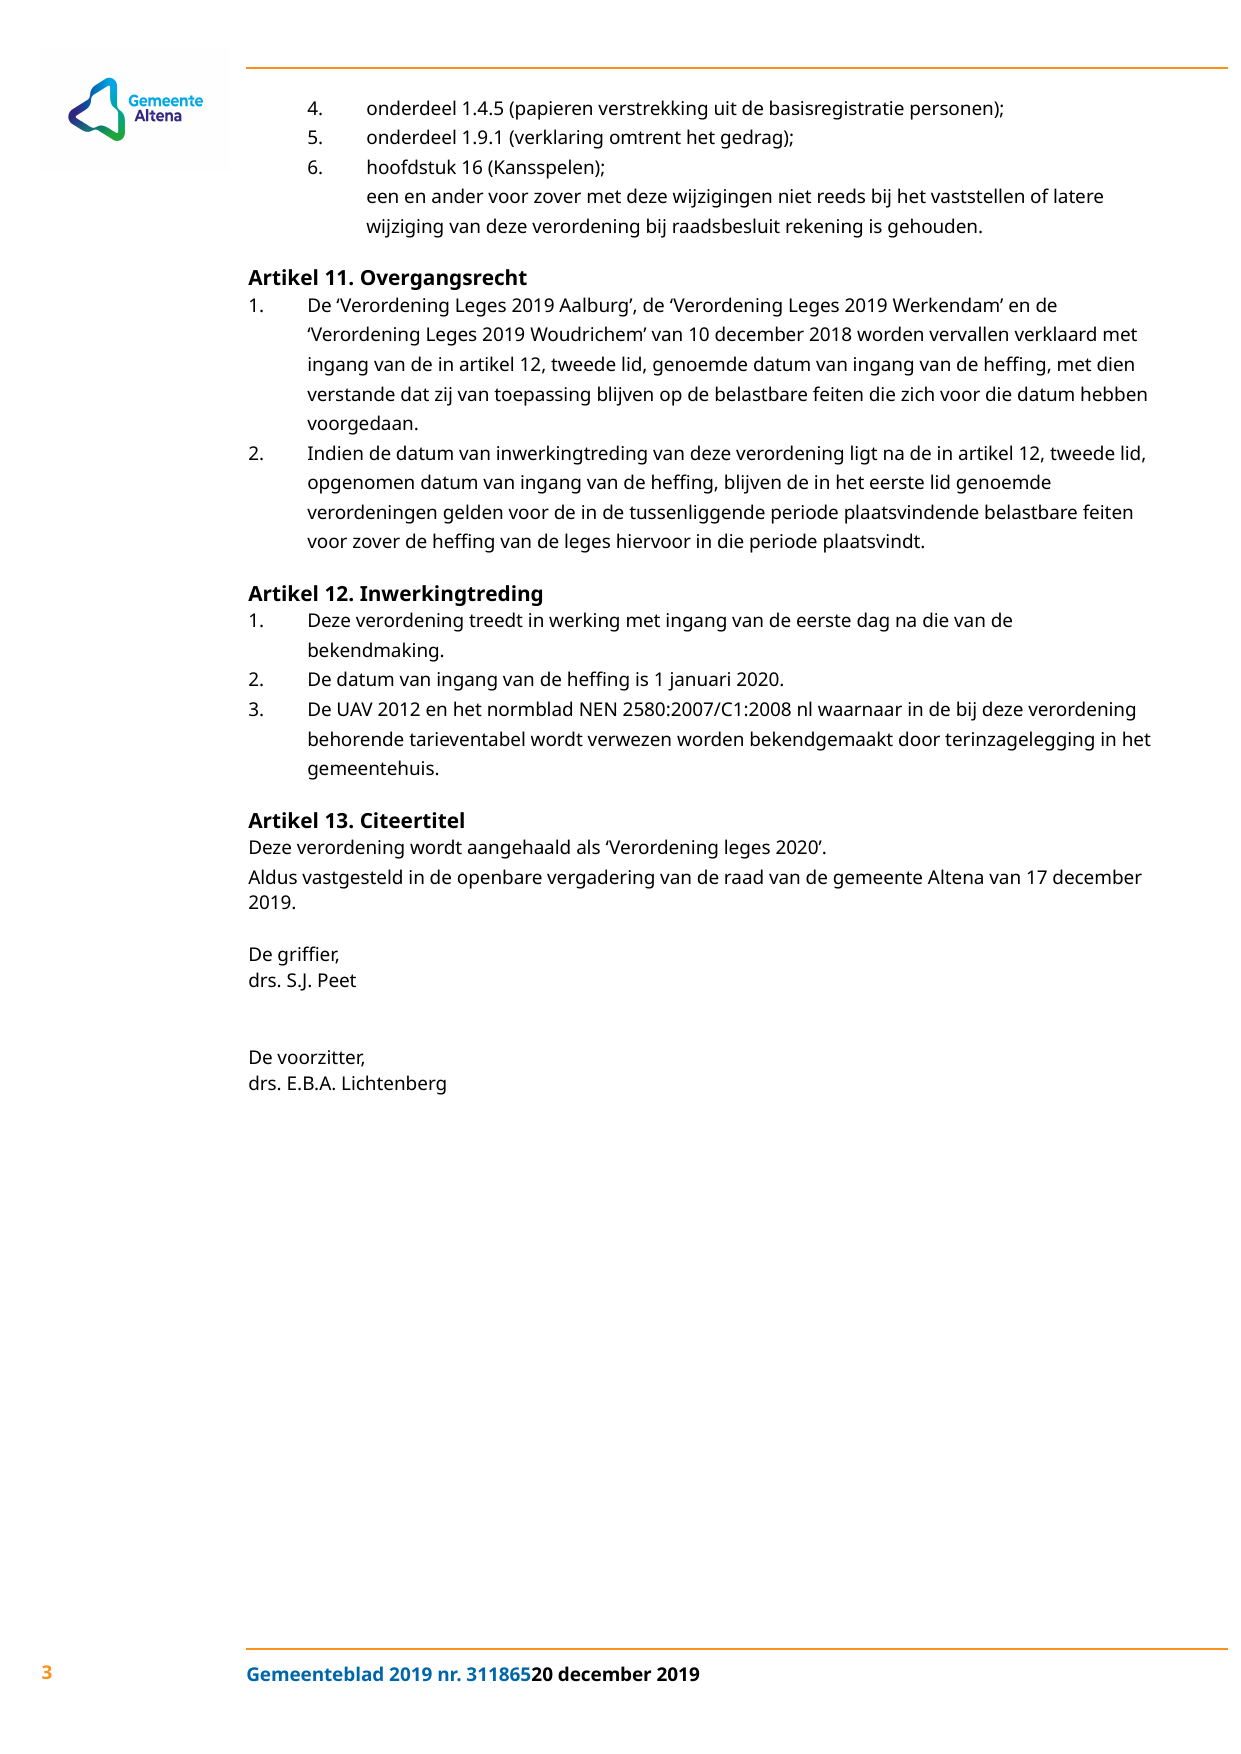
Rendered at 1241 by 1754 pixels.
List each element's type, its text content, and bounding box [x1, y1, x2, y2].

list Deze verordening treedt in werking met ingang van de eerste dag na die van de bekendmaking. [248, 607, 1152, 663]
text Artikel 12. Inwerkingtreding [248, 579, 1152, 607]
list onderdeel 1.4.5 (papieren verstrekking uit de basisregistratie personen); [307, 95, 1152, 121]
text Aldus vastgesteld in de openbare vergadering van de raad van de gemeente Altena van 17 december 2019. [248, 864, 1152, 915]
text Artikel 11. Overgangsrecht [248, 263, 1152, 292]
text Deze verordening wordt aangehaald als ‘Verordening leges 2020’. [248, 834, 1152, 860]
list een en ander voor zover met deze wijzigingen niet reeds bij het vaststellen of latere wijziging van deze verordening bij raadsbesluit rekening is gehouden. [307, 183, 1152, 239]
picture [41, 47, 231, 172]
list Indien de datum van inwerkingtreding van deze verordening ligt na de in artikel 12, tweede lid, opgenomen datum van ingang van de heffing, blijven de in het eerste lid genoemde verordeningen gelden voor de in de tussenliggende periode plaatsvindende belastbare feiten voor zover de heffing van de leges hiervoor in die periode plaatsvindt. [248, 440, 1152, 554]
list De datum van ingang van de heffing is 1 januari 2020. [248, 667, 1152, 692]
list De ‘Verordening Leges 2019 Aalburg’, de ‘Verordening Leges 2019 Werkendam’ en de ‘Verordening Leges 2019 Woudrichem’ van 10 december 2018 worden vervallen verklaard met ingang van de in artikel 12, tweede lid, genoemde datum van ingang van de heffing, met dien verstande dat zij van toepassing blijven op de belastbare feiten die zich voor die datum hebben voorgedaan. [248, 292, 1152, 436]
text drs. S.J. Peet [248, 967, 1152, 992]
text Artikel 13. Citeertitel [248, 806, 1152, 834]
text De griffier, [248, 941, 1152, 967]
list hoofdstuk 16 (Kansspelen); [307, 154, 1152, 180]
list De UAV 2012 en het normblad NEN 2580:2007/C1:2008 nl waarnaar in de bij deze verordening behorende tarieventabel wordt verwezen worden bekendgemaakt door terinzagelegging in het gemeentehuis. [248, 696, 1152, 781]
list onderdeel 1.9.1 (verklaring omtrent het gedrag); [307, 124, 1152, 150]
text drs. E.B.A. Lichtenberg [248, 1070, 1152, 1095]
text De voorzitter, [248, 1044, 1152, 1070]
